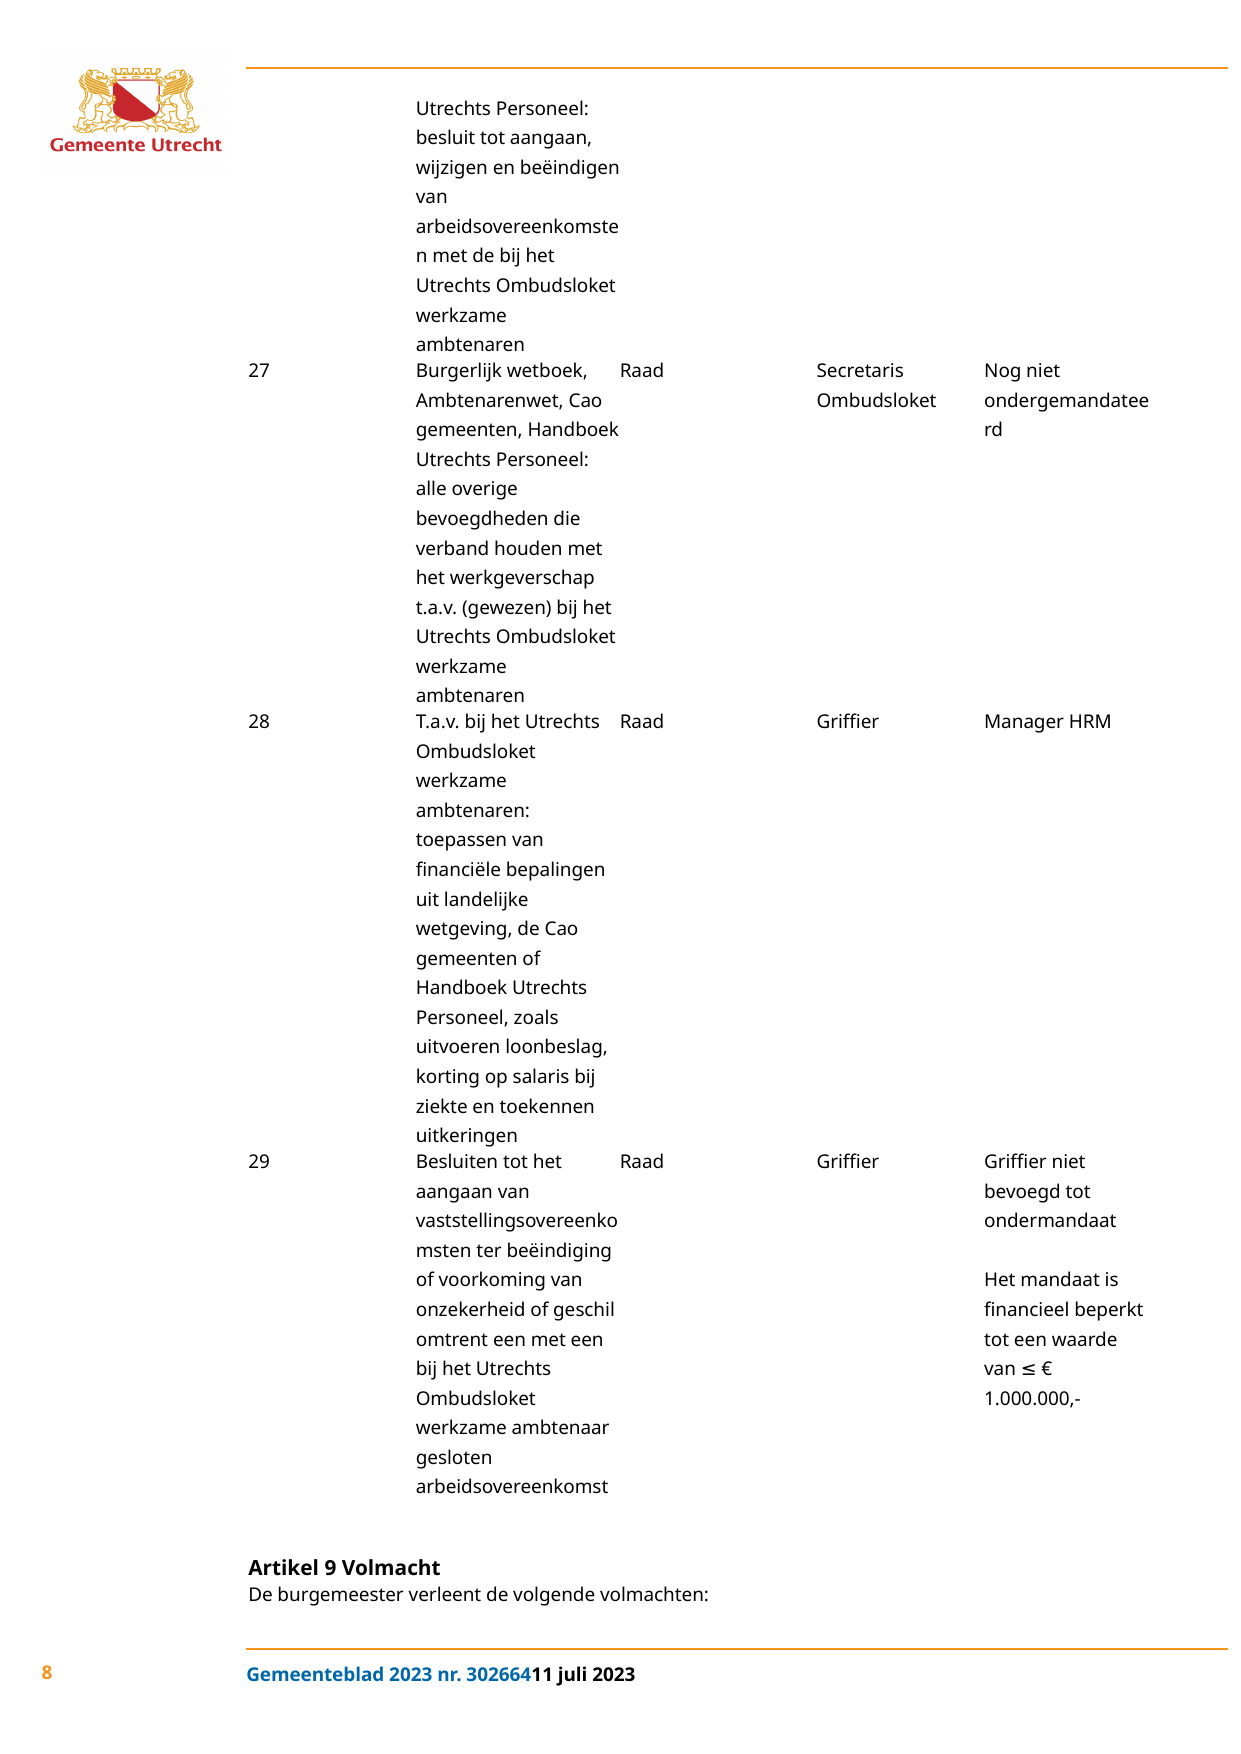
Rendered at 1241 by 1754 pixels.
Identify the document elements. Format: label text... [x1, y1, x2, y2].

table_cell Griffier niet bevoegd tot ondermandaat Het mandaat is financieel beperkt tot een waarde van ≤ € 1.000.000,- [984, 1148, 1152, 1499]
table_cell T.a.v. bij het Utrechts Ombudsloket werkzame ambtenaren: toepassen van financiële bepalingen uit landelijke wetgeving, de Cao gemeenten of Handboek Utrechts Personeel, zoals uitvoeren loonbeslag, korting op salaris bij ziekte en toekennen uitkeringen [416, 708, 619, 1148]
table_cell Raad [620, 357, 816, 708]
table_cell Nog niet ondergemandateerd [984, 357, 1152, 708]
table_cell Manager HRM [984, 708, 1152, 1148]
table_cell Raad [620, 1148, 816, 1499]
table_cell Raad [620, 708, 816, 1148]
table_cell Utrechts Personeel: besluit tot aangaan, wijzigen en beëindigen van arbeidsovereenkomsten met de bij het Utrechts Ombudsloket werkzame ambtenaren [416, 95, 619, 357]
table_cell 27 [248, 357, 416, 708]
table_cell [620, 95, 816, 357]
table_cell Besluiten tot het aangaan van vaststellingsovereenkomsten ter beëindiging of voorkoming van onzekerheid of geschil omtrent een met een bij het Utrechts Ombudsloket werkzame ambtenaar gesloten arbeidsovereenkomst [416, 1148, 619, 1499]
table_cell Secretaris Ombudsloket [816, 357, 984, 708]
table_cell Griffier [816, 1148, 984, 1499]
table_cell [248, 95, 416, 357]
table_cell [984, 95, 1152, 357]
picture [41, 47, 231, 172]
text Artikel 9 Volmacht [248, 1553, 1152, 1581]
text De burgemeester verleent de volgende volmachten: [248, 1581, 1152, 1607]
table_cell 29 [248, 1148, 416, 1499]
table_cell Griffier [816, 708, 984, 1148]
table_cell 28 [248, 708, 416, 1148]
table_cell Burgerlijk wetboek, Ambtenarenwet, Cao gemeenten, Handboek Utrechts Personeel: alle overige bevoegdheden die verband houden met het werkgeverschap t.a.v. (gewezen) bij het Utrechts Ombudsloket werkzame ambtenaren [416, 357, 619, 708]
table_cell [816, 95, 984, 357]
